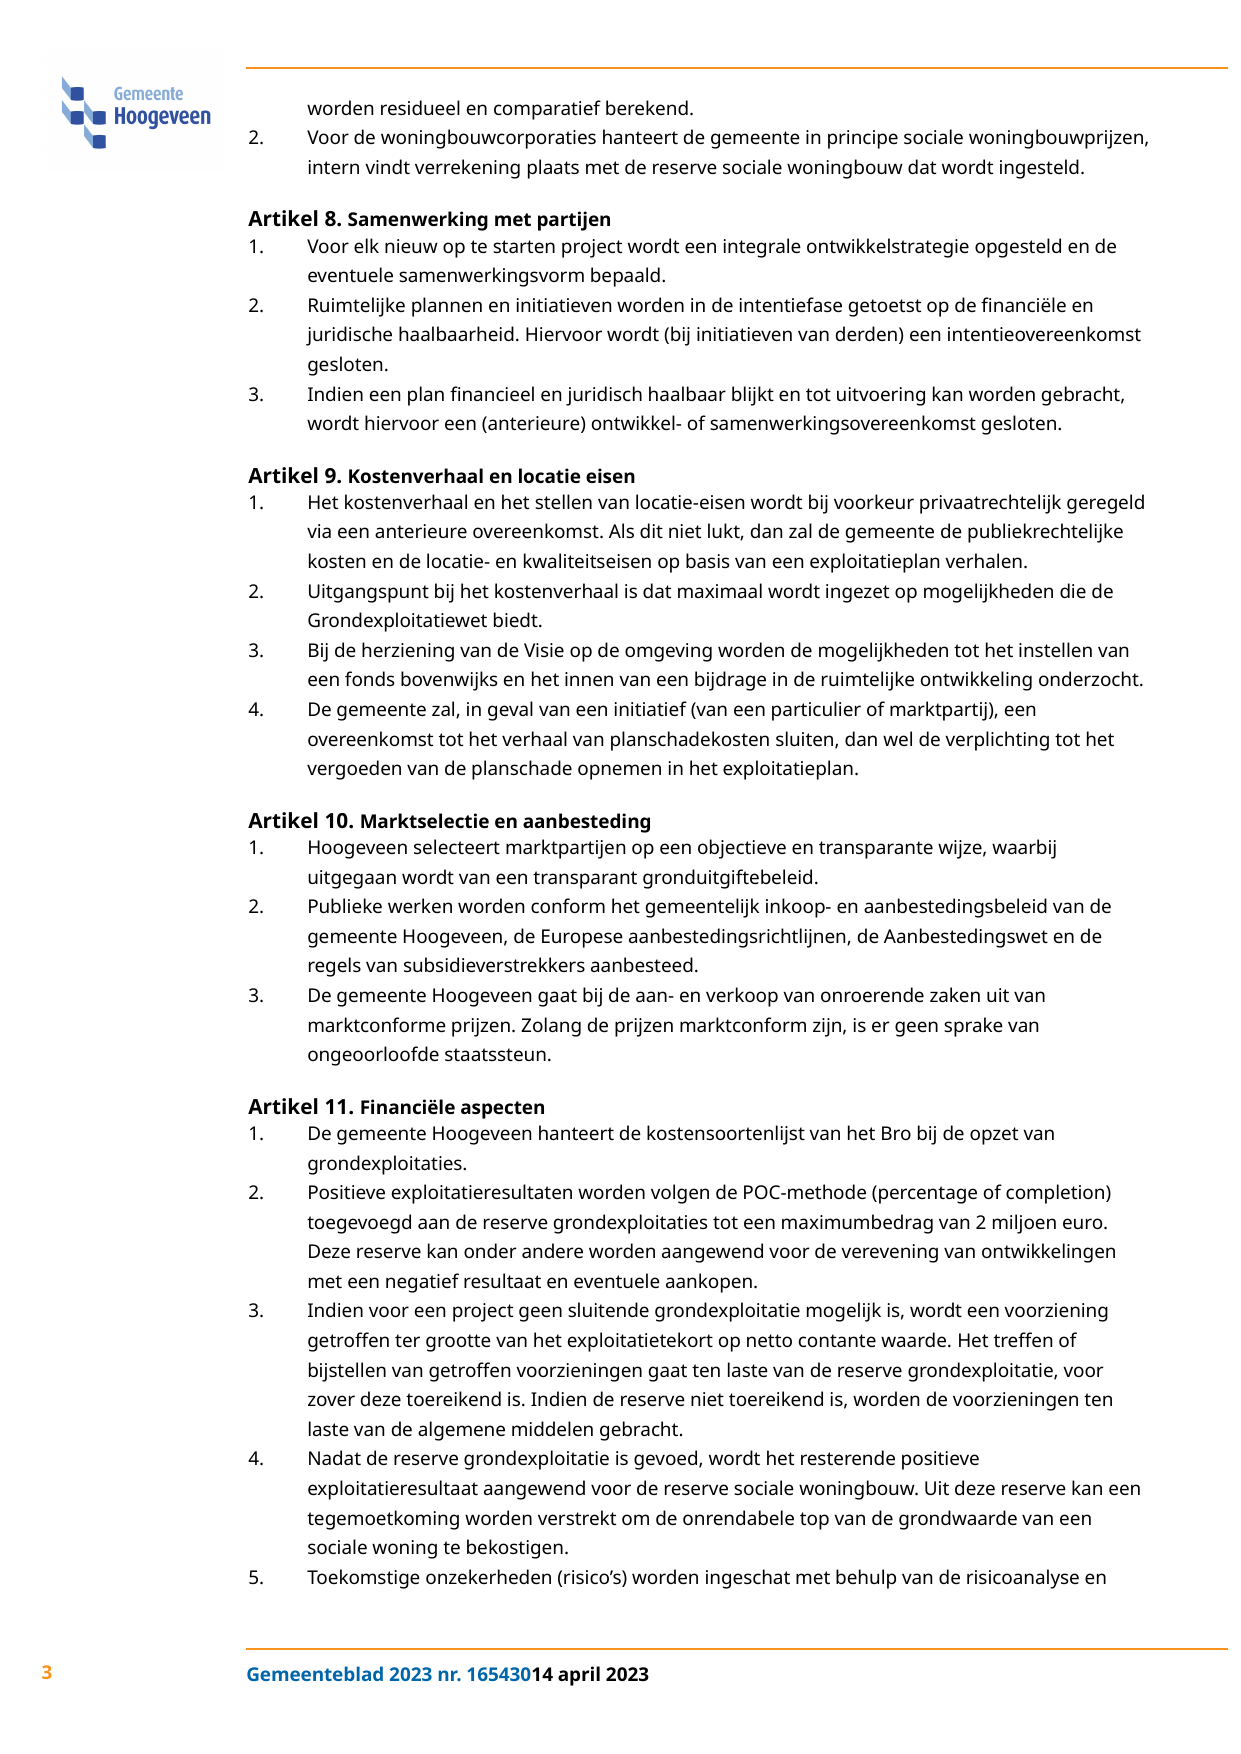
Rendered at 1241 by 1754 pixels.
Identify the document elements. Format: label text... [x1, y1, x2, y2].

list De gemeente zal, in geval van een initiatief (van een particulier of marktpartij), een overeenkomst tot het verhaal van planschadekosten sluiten, dan wel de verplichting tot het vergoeden van de planschade opnemen in het exploitatieplan. [248, 696, 1152, 781]
list Ruimtelijke plannen en initiatieven worden in de intentiefase getoetst op de financiële en juridische haalbaarheid. Hiervoor wordt (bij initiatieven van derden) een intentieovereenkomst gesloten. [248, 292, 1152, 377]
list worden residueel en comparatief berekend. [248, 95, 1152, 121]
list Het kostenverhaal en het stellen van locatie-eisen wordt bij voorkeur privaatrechtelijk geregeld via een anterieure overeenkomst. Als dit niet lukt, dan zal de gemeente de publiekrechtelijke kosten en de locatie- en kwaliteitseisen op basis van een exploitatieplan verhalen. [248, 489, 1152, 574]
list Uitgangspunt bij het kostenverhaal is dat maximaal wordt ingezet op mogelijkheden die de Grondexploitatiewet biedt. [248, 578, 1152, 633]
list Nadat de reserve grondexploitatie is gevoed, wordt het resterende positieve exploitatieresultaat aangewend voor de reserve sociale woningbouw. Uit deze reserve kan een tegemoetkoming worden verstrekt om de onrendabele top van de grondwaarde van een sociale woning te bekostigen. [248, 1446, 1152, 1560]
text Artikel 11. Financiële aspecten [248, 1092, 1152, 1120]
list Positieve exploitatieresultaten worden volgen de POC-methode (percentage of completion) toegevoegd aan de reserve grondexploitaties tot een maximumbedrag van 2 miljoen euro. Deze reserve kan onder andere worden aangewend voor de verevening van ontwikkelingen met een negatief resultaat en eventuele aankopen. [248, 1179, 1152, 1294]
list Voor elk nieuw op te starten project wordt een integrale ontwikkelstrategie opgesteld en de eventuele samenwerkingsvorm bepaald. [248, 233, 1152, 288]
picture [41, 47, 231, 172]
list Voor de woningbouwcorporaties hanteert de gemeente in principe sociale woningbouwprijzen, intern vindt verrekening plaats met de reserve sociale woningbouw dat wordt ingesteld. [248, 124, 1152, 180]
list Indien voor een project geen sluitende grondexploitatie mogelijk is, wordt een voorziening getroffen ter grootte van het exploitatietekort op netto contante waarde. Het treffen of bijstellen van getroffen voorzieningen gaat ten laste van de reserve grondexploitatie, voor zover deze toereikend is. Indien de reserve niet toereikend is, worden de voorzieningen ten laste van de algemene middelen gebracht. [248, 1298, 1152, 1442]
text Artikel 8. Samenwerking met partijen [248, 204, 1152, 233]
list Hoogeveen selecteert marktpartijen op een objectieve en transparante wijze, waarbij uitgegaan wordt van een transparant gronduitgiftebeleid. [248, 834, 1152, 889]
list Publieke werken worden conform het gemeentelijk inkoop- en aanbestedingsbeleid van de gemeente Hoogeveen, de Europese aanbestedingsrichtlijnen, de Aanbestedingswet en de regels van subsidieverstrekkers aanbesteed. [248, 893, 1152, 978]
list De gemeente Hoogeveen hanteert de kostensoortenlijst van het Bro bij de opzet van grondexploitaties. [248, 1120, 1152, 1176]
list Indien een plan financieel en juridisch haalbaar blijkt en tot uitvoering kan worden gebracht, wordt hiervoor een (anterieure) ontwikkel- of samenwerkingsovereenkomst gesloten. [248, 381, 1152, 436]
list Bij de herziening van de Visie op de omgeving worden de mogelijkheden tot het instellen van een fonds bovenwijks en het innen van een bijdrage in de ruimtelijke ontwikkeling onderzocht. [248, 637, 1152, 692]
text Artikel 9. Kostenverhaal en locatie eisen [248, 461, 1152, 489]
list De gemeente Hoogeveen gaat bij de aan- en verkoop van onroerende zaken uit van marktconforme prijzen. Zolang de prijzen marktconform zijn, is er geen sprake van ongeoorloofde staatssteun. [248, 982, 1152, 1067]
list Toekomstige onzekerheden (risico’s) worden ingeschat met behulp van de risicoanalyse en [248, 1564, 1152, 1590]
text Artikel 10. Marktselectie en aanbesteding [248, 806, 1152, 834]
